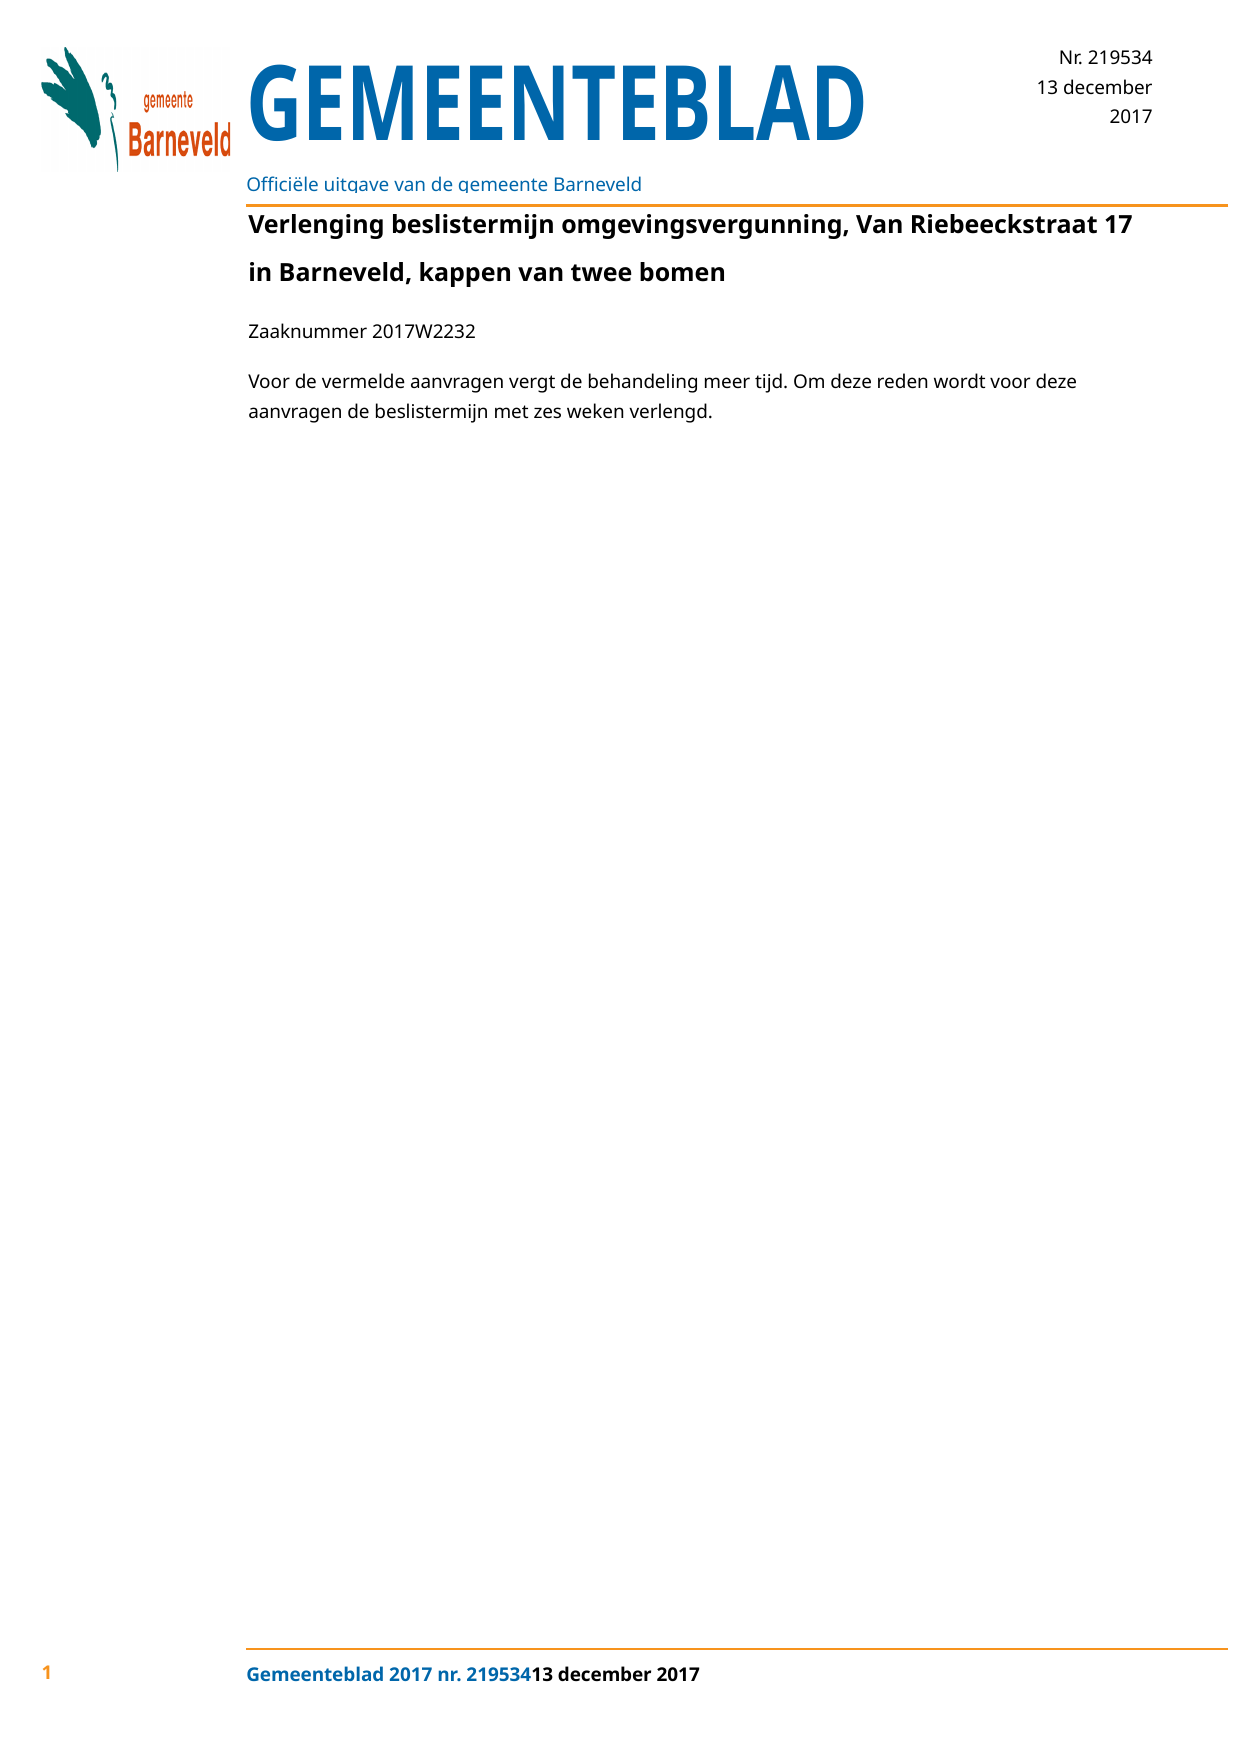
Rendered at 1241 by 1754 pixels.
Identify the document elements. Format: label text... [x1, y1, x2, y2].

text Verlenging beslistermijn omgevingsvergunning, Van Riebeeckstraat 17 in Barneveld, kappen van twee bomen [248, 207, 1152, 288]
text Zaaknummer 2017W2232 [248, 318, 1152, 344]
picture [41, 47, 231, 172]
text Voor de vermelde aanvragen vergt de behandeling meer tijd. Om deze reden wordt voor deze aanvragen de beslistermijn met zes weken verlengd. [248, 368, 1152, 424]
